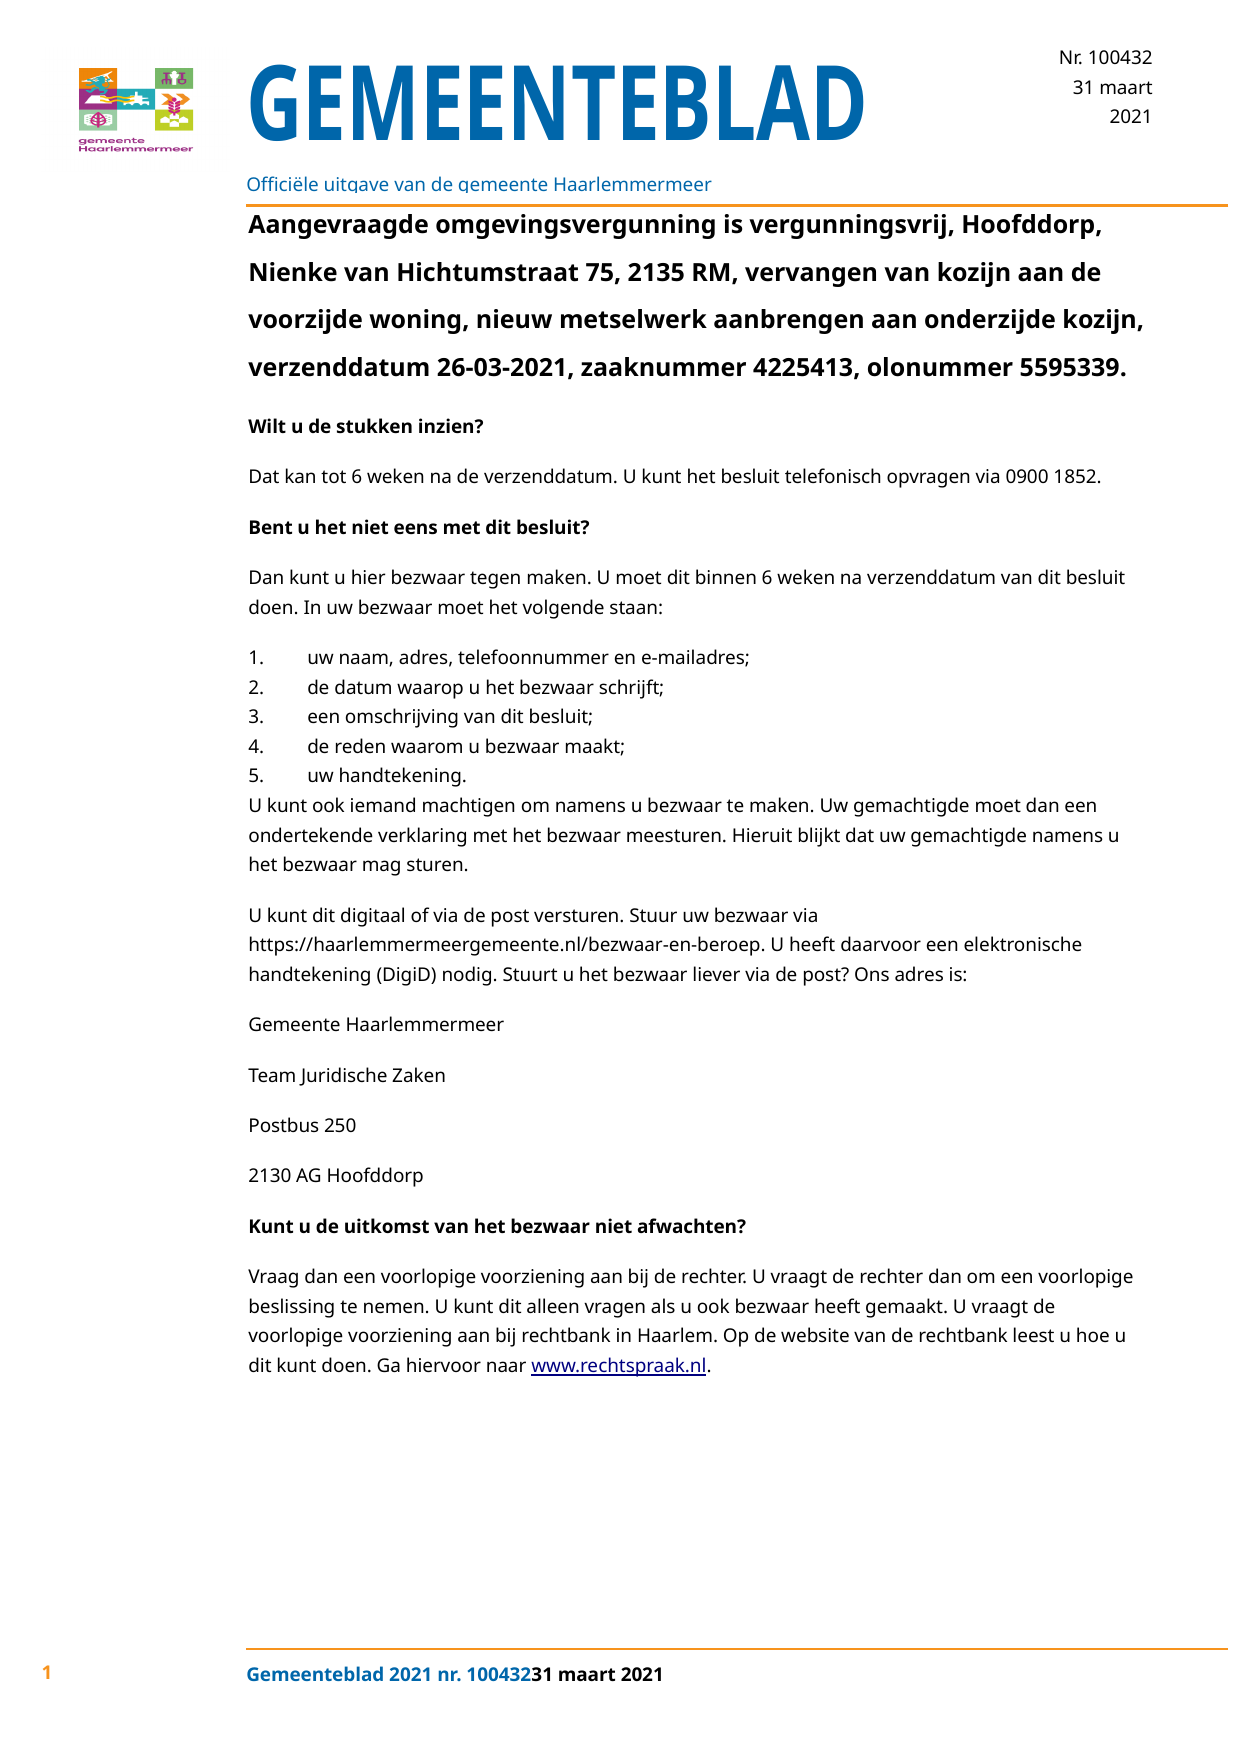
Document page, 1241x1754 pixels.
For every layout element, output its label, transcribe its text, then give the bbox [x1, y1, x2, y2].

text Kunt u de uitkomst van het bezwaar niet afwachten? [248, 1213, 1152, 1239]
text U kunt ook iemand machtigen om namens u bezwaar te maken. Uw gemachtigde moet dan een ondertekende verklaring met het bezwaar meesturen. Hieruit blijkt dat uw gemachtigde namens u het bezwaar mag sturen. [248, 792, 1152, 877]
text Vraag dan een voorlopige voorziening aan bij de rechter. U vraagt de rechter dan om een voorlopige beslissing te nemen. U kunt dit alleen vragen als u ook bezwaar heeft gemaakt. U vraagt de voorlopige voorziening aan bij rechtbank in Haarlem. Op de website van de rechtbank leest u hoe u dit kunt doen. Ga hiervoor naar www.rechtspraak.nl. [248, 1263, 1152, 1378]
text Postbus 250 [248, 1112, 1152, 1138]
text 2130 AG Hoofddorp [248, 1163, 1152, 1188]
picture [41, 47, 231, 172]
text Aangevraagde omgevingsvergunning is vergunningsvrij, Hoofddorp, Nienke van Hichtumstraat 75, 2135 RM, vervangen van kozijn aan de voorzijde woning, nieuw metselwerk aanbrengen aan onderzijde kozijn, verzenddatum 26-03-2021, zaaknummer 4225413, olonummer 5595339. [248, 207, 1152, 384]
text Bent u het niet eens met dit besluit? [248, 514, 1152, 540]
list uw handtekening. [248, 763, 1152, 788]
text Dan kunt u hier bezwaar tegen maken. U moet dit binnen 6 weken na verzenddatum van dit besluit doen. In uw bezwaar moet het volgende staan: [248, 564, 1152, 620]
text Gemeente Haarlemmermeer [248, 1011, 1152, 1037]
list de reden waarom u bezwaar maakt; [248, 733, 1152, 759]
text Wilt u de stukken inzien? [248, 413, 1152, 439]
text Dat kan tot 6 weken na de verzenddatum. U kunt het besluit telefonisch opvragen via 0900 1852. [248, 463, 1152, 489]
list een omschrijving van dit besluit; [248, 703, 1152, 729]
list de datum waarop u het bezwaar schrijft; [248, 674, 1152, 700]
text U kunt dit digitaal of via de post versturen. Stuur uw bezwaar via https://haarlemmermeergemeente.nl/bezwaar-en-beroep. U heeft daarvoor een elektronische handtekening (DigiD) nodig. Stuurt u het bezwaar liever via de post? Ons adres is: [248, 902, 1152, 987]
list uw naam, adres, telefoonnummer en e-mailadres; [248, 644, 1152, 670]
text Team Juridische Zaken [248, 1062, 1152, 1088]
